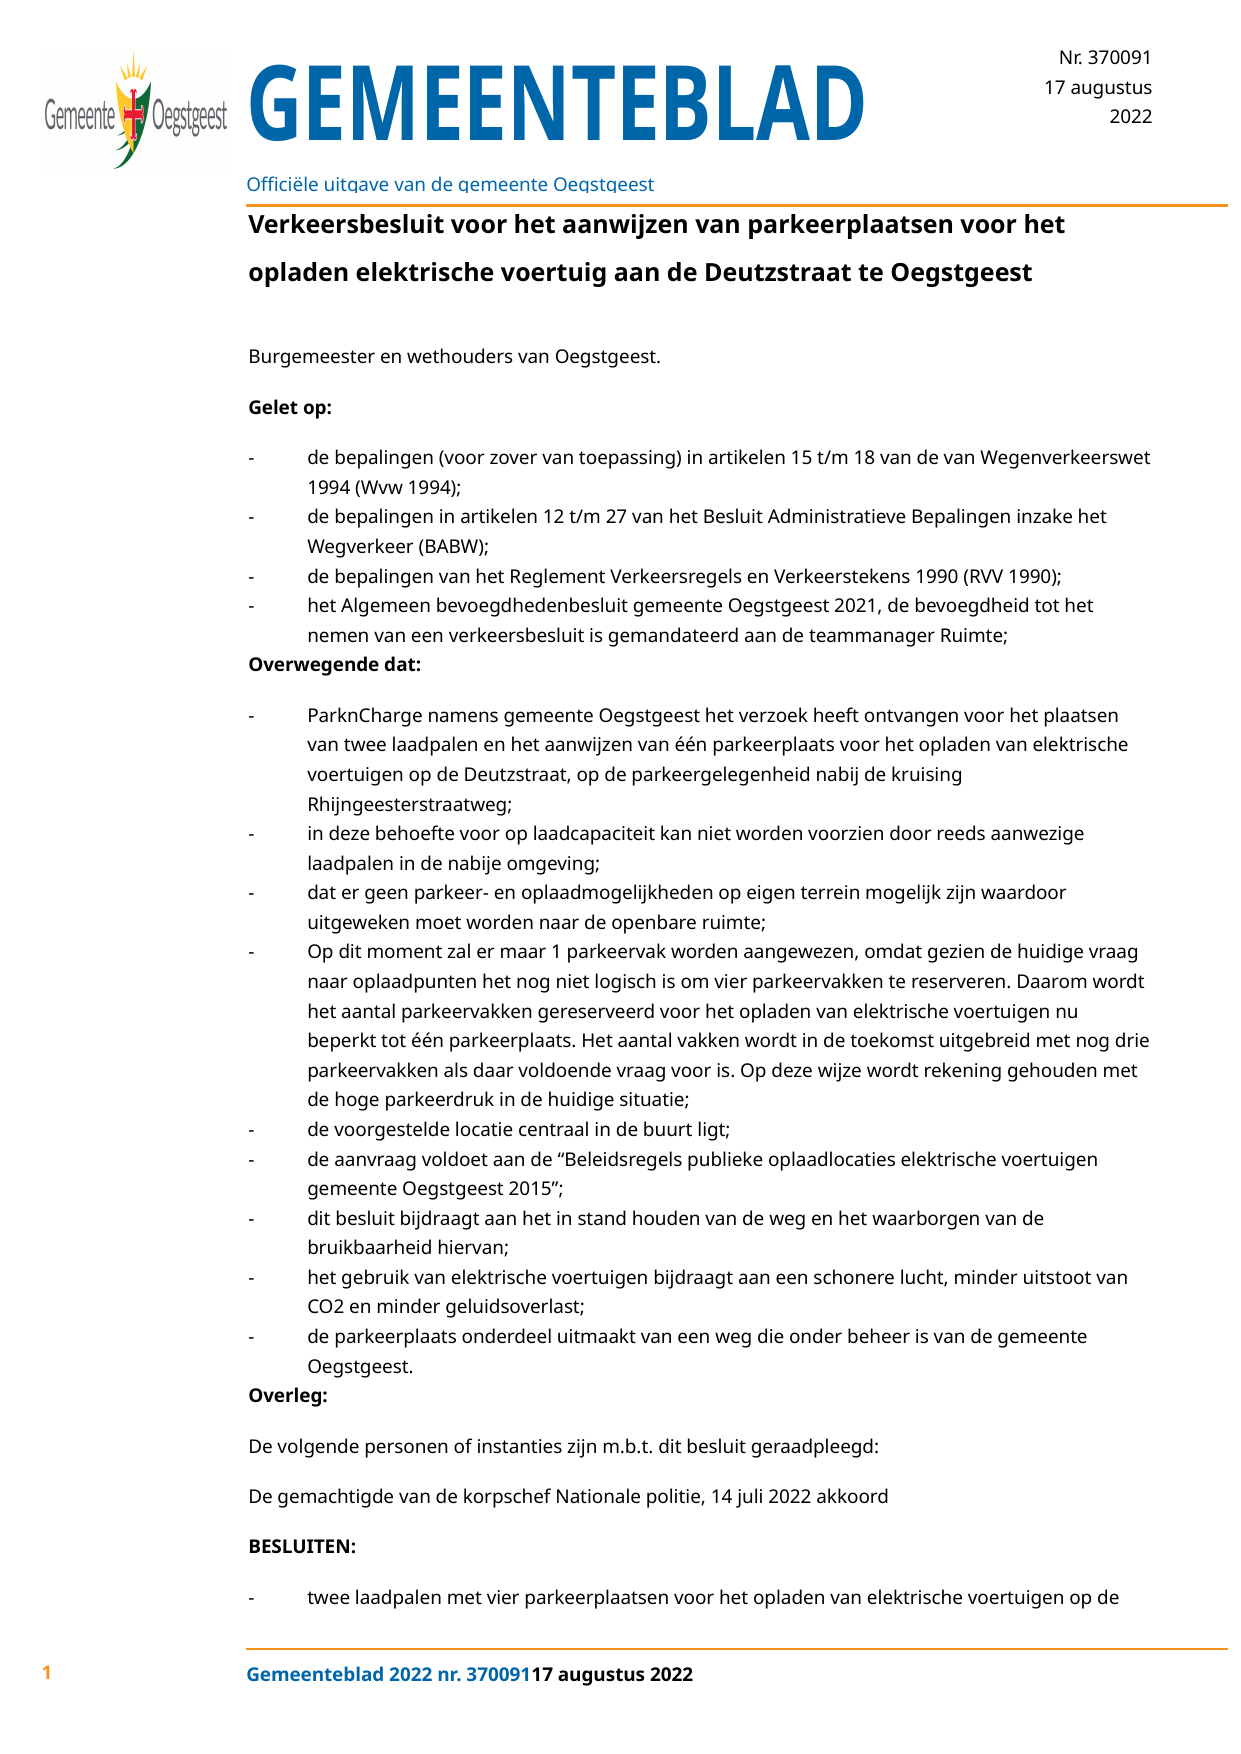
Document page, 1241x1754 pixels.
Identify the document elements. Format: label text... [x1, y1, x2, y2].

text Gelet op: [248, 394, 1152, 420]
text De volgende personen of instanties zijn m.b.t. dit besluit geraadpleegd: [248, 1433, 1152, 1458]
list de parkeerplaats onderdeel uitmaakt van een weg die onder beheer is van de gemeente Oegstgeest. [248, 1323, 1152, 1378]
text Burgemeester en wethouders van Oegstgeest. [248, 344, 1152, 369]
list in deze behoefte voor op laadcapaciteit kan niet worden voorzien door reeds aanwezige laadpalen in de nabije omgeving; [248, 820, 1152, 876]
list Op dit moment zal er maar 1 parkeervak worden aangewezen, omdat gezien de huidige vraag naar oplaadpunten het nog niet logisch is om vier parkeervakken te reserveren. Daarom wordt het aantal parkeervakken gereserveerd voor het opladen van elektrische voertuigen nu beperkt tot één parkeerplaats. Het aantal vakken wordt in de toekomst uitgebreid met nog drie parkeervakken als daar voldoende vraag voor is. Op deze wijze wordt rekening gehouden met de hoge parkeerdruk in de huidige situatie; [248, 939, 1152, 1112]
list de bepalingen in artikelen 12 t/m 27 van het Besluit Administratieve Bepalingen inzake het Wegverkeer (BABW); [248, 504, 1152, 559]
text Overleg: [248, 1382, 1152, 1408]
text De gemachtigde van de korpschef Nationale politie, 14 juli 2022 akkoord [248, 1483, 1152, 1509]
list de bepalingen van het Reglement Verkeersregels en Verkeerstekens 1990 (RVV 1990); [248, 563, 1152, 588]
list twee laadpalen met vier parkeerplaatsen voor het opladen van elektrische voertuigen op de [248, 1584, 1152, 1610]
list dat er geen parkeer- en oplaadmogelijkheden op eigen terrein mogelijk zijn waardoor uitgeweken moet worden naar de openbare ruimte; [248, 879, 1152, 935]
list het Algemeen bevoegdhedenbesluit gemeente Oegstgeest 2021, de bevoegdheid tot het nemen van een verkeersbesluit is gemandateerd aan de teammanager Ruimte; [248, 592, 1152, 648]
picture [41, 47, 231, 172]
list de voorgestelde locatie centraal in de buurt ligt; [248, 1116, 1152, 1142]
text BESLUITEN: [248, 1534, 1152, 1559]
list de aanvraag voldoet aan de “Beleidsregels publieke oplaadlocaties elektrische voertuigen gemeente Oegstgeest 2015”; [248, 1146, 1152, 1201]
list dit besluit bijdraagt aan het in stand houden van de weg en het waarborgen van de bruikbaarheid hiervan; [248, 1205, 1152, 1260]
list de bepalingen (voor zover van toepassing) in artikelen 15 t/m 18 van de van Wegenverkeerswet 1994 (Wvw 1994); [248, 444, 1152, 500]
text Overwegende dat: [248, 652, 1152, 677]
list ParknCharge namens gemeente Oegstgeest het verzoek heeft ontvangen voor het plaatsen van twee laadpalen en het aanwijzen van één parkeerplaats voor het opladen van elektrische voertuigen op de Deutzstraat, op de parkeergelegenheid nabij de kruising Rhijngeesterstraatweg; [248, 702, 1152, 816]
text Verkeersbesluit voor het aanwijzen van parkeerplaatsen voor het opladen elektrische voertuig aan de Deutzstraat te Oegstgeest [248, 207, 1152, 288]
list het gebruik van elektrische voertuigen bijdraagt aan een schonere lucht, minder uitstoot van CO2 en minder geluidsoverlast; [248, 1264, 1152, 1319]
